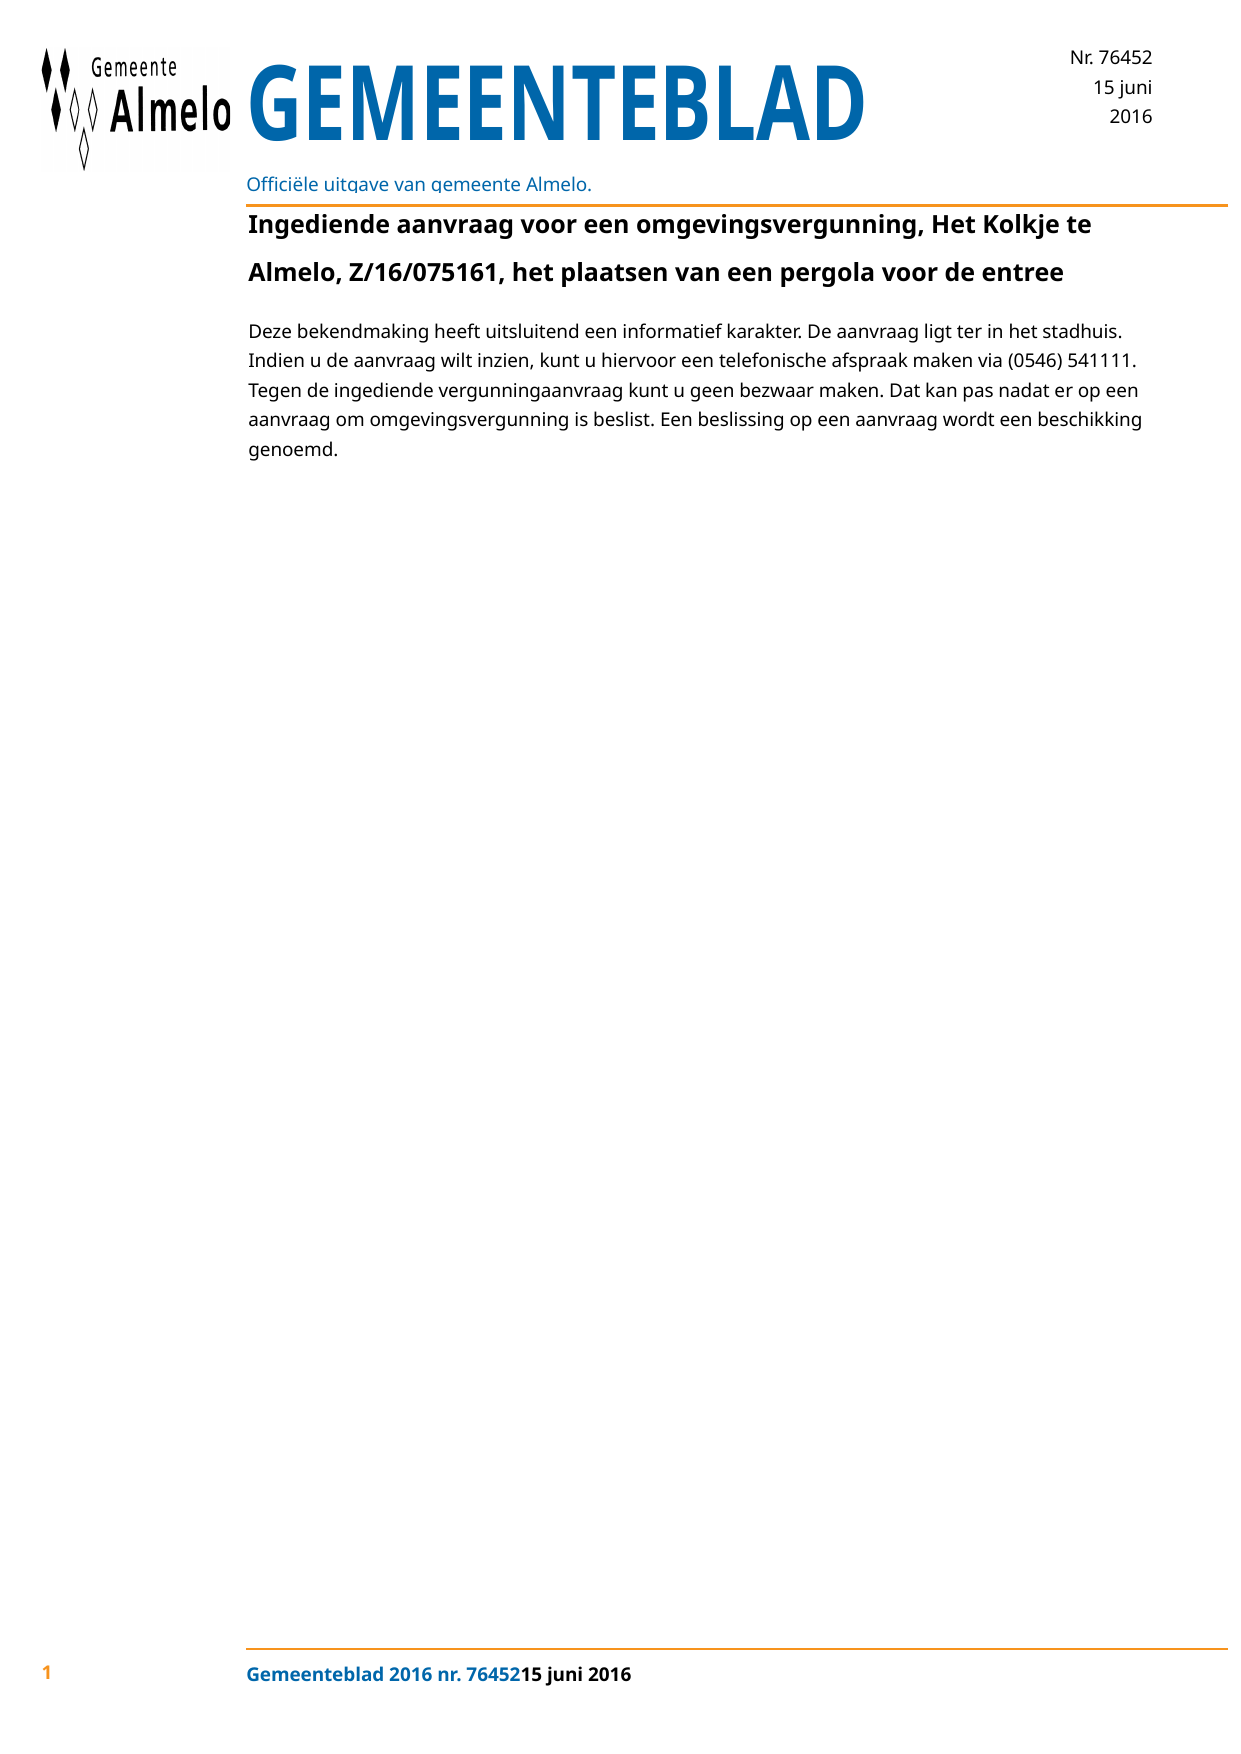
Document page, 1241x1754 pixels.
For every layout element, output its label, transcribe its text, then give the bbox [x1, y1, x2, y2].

picture [41, 47, 231, 172]
text Ingediende aanvraag voor een omgevingsvergunning, Het Kolkje te Almelo, Z/16/075161, het plaatsen van een pergola voor de entree [248, 207, 1152, 288]
text Deze bekendmaking heeft uitsluitend een informatief karakter. De aanvraag ligt ter in het stadhuis. Indien u de aanvraag wilt inzien, kunt u hiervoor een telefonische afspraak maken via (0546) 541111. Tegen de ingediende vergunningaanvraag kunt u geen bezwaar maken. Dat kan pas nadat er op een aanvraag om omgevingsvergunning is beslist. Een beslissing op een aanvraag wordt een beschikking genoemd. [248, 318, 1152, 462]
